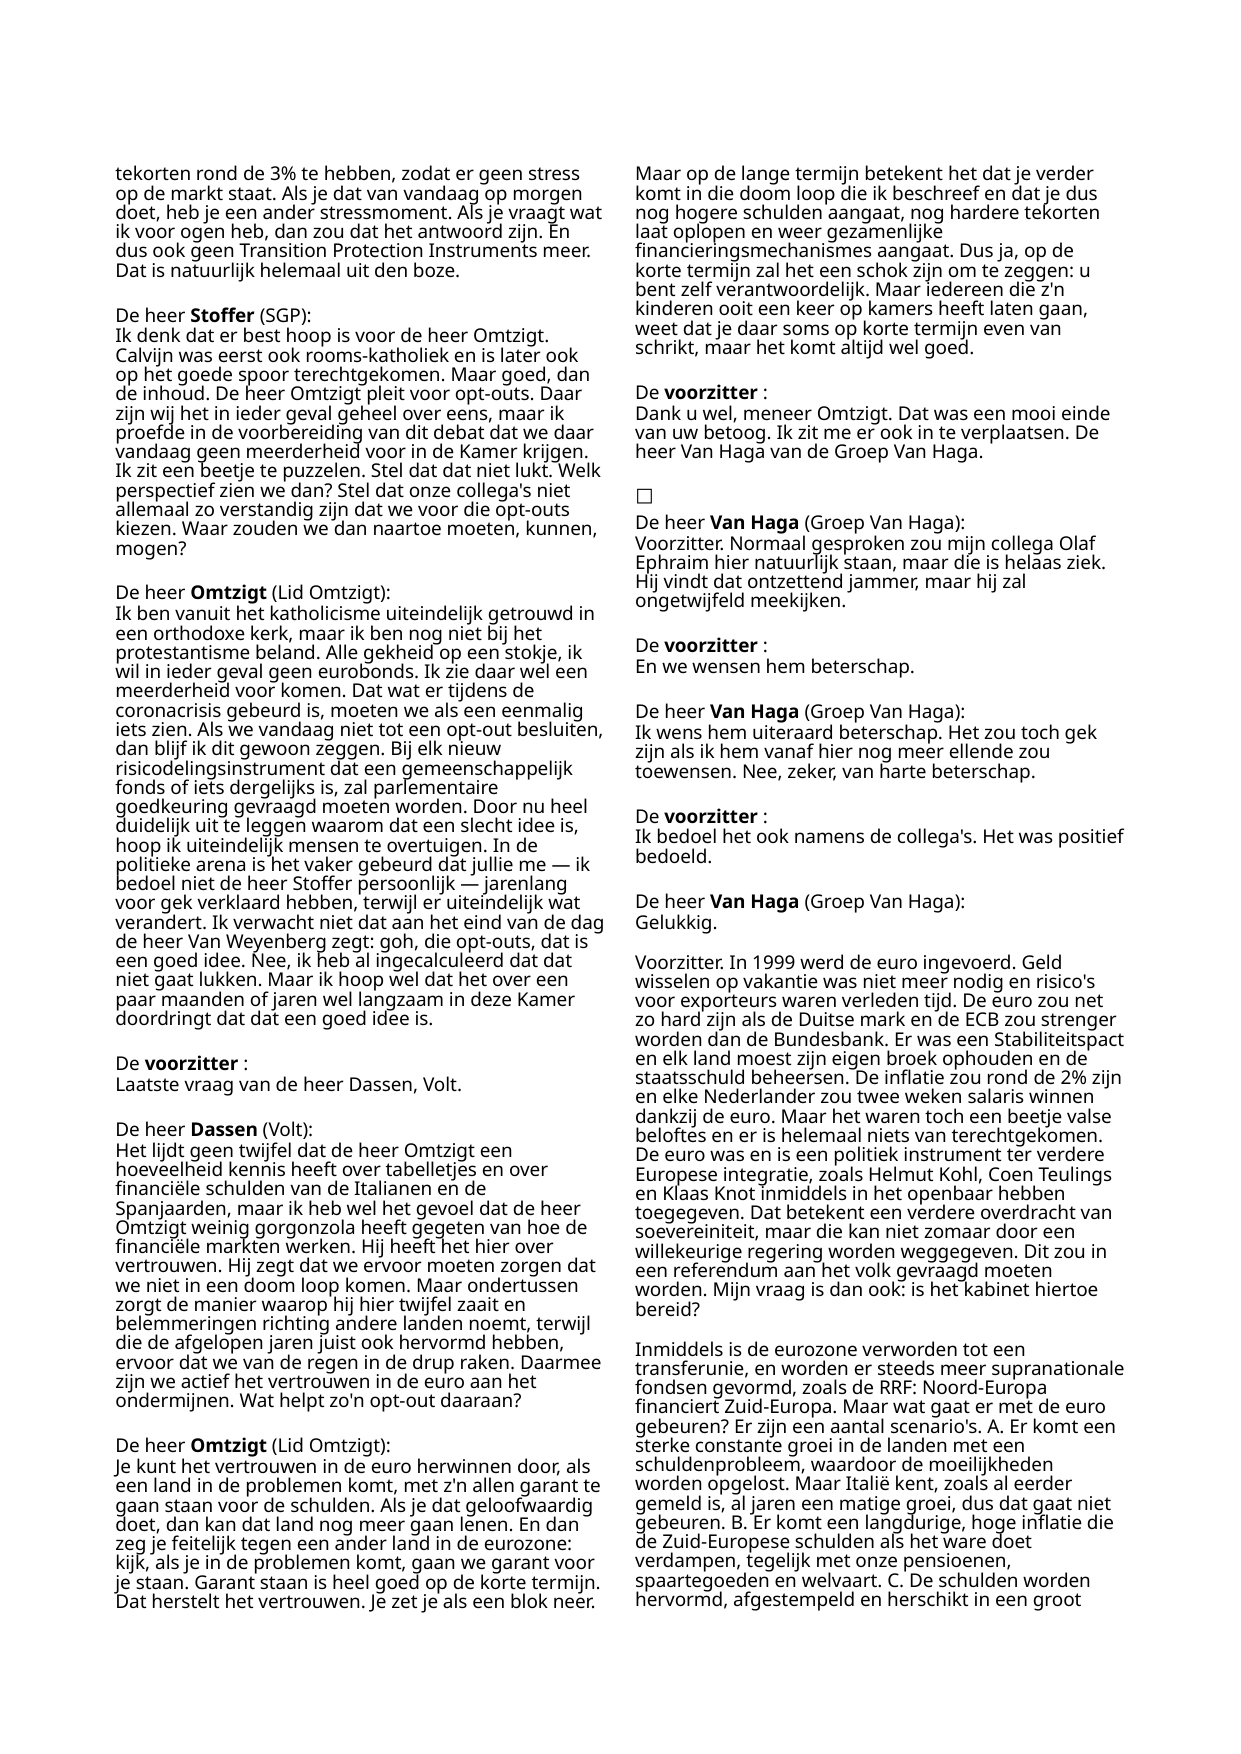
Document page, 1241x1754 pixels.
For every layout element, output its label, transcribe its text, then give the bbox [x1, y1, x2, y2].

text Ik denk dat er best hoop is voor de heer Omtzigt. Calvijn was eerst ook rooms-katholiek en is later ook op het goede spoor terechtgekomen. Maar goed, dan de inhoud. De heer Omtzigt pleit voor opt-outs. Daar zijn wij het in ieder geval geheel over eens, maar ik proefde in de voorbereiding van dit debat dat we daar vandaag geen meerderheid voor in de Kamer krijgen. Ik zit een beetje te puzzelen. Stel dat dat niet lukt. Welk perspectief zien we dan? Stel dat onze collega's niet allemaal zo verstandig zijn dat we voor die opt-outs kiezen. Waar zouden we dan naartoe moeten, kunnen, mogen? [115, 327, 605, 559]
text Ik wens hem uiteraard beterschap. Het zou toch gek zijn als ik hem vanaf hier nog meer ellende zou toewensen. Nee, zeker, van harte beterschap. [635, 724, 1125, 782]
text Gelukkig. [635, 914, 1125, 933]
text De heer Van Haga (Groep Van Haga): [635, 888, 1125, 914]
text Ik bedoel het ook namens de collega's. Het was positief bedoeld. [635, 828, 1125, 867]
text De voorzitter : [635, 803, 1125, 828]
text Laatste vraag van de heer Dassen, Volt. [115, 1076, 605, 1095]
text Ik ben vanuit het katholicisme uiteindelijk getrouwd in een orthodoxe kerk, maar ik ben nog niet bij het protestantisme beland. Alle gekheid op een stokje, ik wil in ieder geval geen eurobonds. Ik zie daar wel een meerderheid voor komen. Dat wat er tijdens de coronacrisis gebeurd is, moeten we als een eenmalig iets zien. Als we vandaag niet tot een opt-out besluiten, dan blijf ik dit gewoon zeggen. Bij elk nieuw risicodelingsinstrument dat een gemeenschappelijk fonds of iets dergelijks is, zal parlementaire goedkeuring gevraagd moeten worden. Door nu heel duidelijk uit te leggen waarom dat een slecht idee is, hoop ik uiteindelijk mensen te overtuigen. In de politieke arena is het vaker gebeurd dat jullie me — ik bedoel niet de heer Stoffer persoonlijk — jarenlang voor gek verklaard hebben, terwijl er uiteindelijk wat verandert. Ik verwacht niet dat aan het eind van de dag de heer Van Weyenberg zegt: goh, die opt-outs, dat is een goed idee. Nee, ik heb al ingecalculeerd dat dat niet gaat lukken. Maar ik hoop wel dat het over een paar maanden of jaren wel langzaam in deze Kamer doordringt dat dat een goed idee is. [115, 605, 605, 1029]
text Dank u wel, meneer Omtzigt. Dat was een mooi einde van uw betoog. Ik zit me er ook in te verplaatsen. De heer Van Haga van de Groep Van Haga. [635, 404, 1125, 462]
text En we wensen hem beterschap. [635, 658, 1125, 678]
text De heer Van Haga (Groep Van Haga): [635, 698, 1125, 724]
text De voorzitter : [635, 633, 1125, 658]
text De heer Dassen (Volt): [115, 1116, 605, 1142]
text Het lijdt geen twijfel dat de heer Omtzigt een hoeveelheid kennis heeft over tabelletjes en over financiële schulden van de Italianen en de Spanjaarden, maar ik heb wel het gevoel dat de heer Omtzigt weinig gorgonzola heeft gegeten van hoe de financiële markten werken. Hij heeft het hier over vertrouwen. Hij zegt dat we ervoor moeten zorgen dat we niet in een doom loop komen. Maar ondertussen zorgt de manier waarop hij hier twijfel zaait en belemmeringen richting andere landen noemt, terwijl die de afgelopen jaren juist ook hervormd hebben, ervoor dat we van de regen in de drup raken. Daarmee zijn we actief het vertrouwen in de euro aan het ondermijnen. Wat helpt zo'n opt-out daaraan? [115, 1142, 605, 1411]
text De voorzitter : [635, 379, 1125, 404]
text De heer Omtzigt (Lid Omtzigt): [115, 579, 605, 605]
text ⬜ [635, 483, 1125, 509]
text tekorten rond de 3% te hebben, zodat er geen stress op de markt staat. Als je dat van vandaag op morgen doet, heb je een ander stressmoment. Als je vraagt wat ik voor ogen heb, dan zou dat het antwoord zijn. En dus ook geen Transition Protection Instruments meer. Dat is natuurlijk helemaal uit den boze. [115, 165, 605, 281]
text Voorzitter. In 1999 werd de euro ingevoerd. Geld wisselen op vakantie was niet meer nodig en risico's voor exporteurs waren verleden tijd. De euro zou net zo hard zijn als de Duitse mark en de ECB zou strenger worden dan de Bundesbank. Er was een Stabiliteitspact en elk land moest zijn eigen broek ophouden en de staatsschuld beheersen. De inflatie zou rond de 2% zijn en elke Nederlander zou twee weken salaris winnen dankzij de euro. Maar het waren toch een beetje valse beloftes en er is helemaal niets van terechtgekomen. De euro was en is een politiek instrument ter verdere Europese integratie, zoals Helmut Kohl, Coen Teulings en Klaas Knot inmiddels in het openbaar hebben toegegeven. Dat betekent een verdere overdracht van soevereiniteit, maar die kan niet zomaar door een willekeurige regering worden weggegeven. Dit zou in een referendum aan het volk gevraagd moeten worden. Mijn vraag is dan ook: is het kabinet hiertoe bereid? [635, 954, 1125, 1320]
text Je kunt het vertrouwen in de euro herwinnen door, als een land in de problemen komt, met z'n allen garant te gaan staan voor de schulden. Als je dat geloofwaardig doet, dan kan dat land nog meer gaan lenen. En dan zeg je feitelijk tegen een ander land in de eurozone: kijk, als je in de problemen komt, gaan we garant voor je staan. Garant staan is heel goed op de korte termijn. Dat herstelt het vertrouwen. Je zet je als een blok neer. [115, 1458, 605, 1612]
text Voorzitter. Normaal gesproken zou mijn collega Olaf Ephraim hier natuurlijk staan, maar die is helaas ziek. Hij vindt dat ontzettend jammer, maar hij zal ongetwijfeld meekijken. [635, 535, 1125, 612]
text De heer Omtzigt (Lid Omtzigt): [115, 1432, 605, 1458]
text De heer Stoffer (SGP): [115, 302, 605, 327]
text Maar op de lange termijn betekent het dat je verder komt in die doom loop die ik beschreef en dat je dus nog hogere schulden aangaat, nog hardere tekorten laat oplopen en weer gezamenlijke financieringsmechanismes aangaat. Dus ja, op de korte termijn zal het een schok zijn om te zeggen: u bent zelf verantwoordelijk. Maar iedereen die z'n kinderen ooit een keer op kamers heeft laten gaan, weet dat je daar soms op korte termijn even van schrikt, maar het komt altijd wel goed. [635, 165, 1125, 358]
text Inmiddels is de eurozone verworden tot een transferunie, en worden er steeds meer supranationale fondsen gevormd, zoals de RRF: Noord-Europa financiert Zuid-Europa. Maar wat gaat er met de euro gebeuren? Er zijn een aantal scenario's. A. Er komt een sterke constante groei in de landen met een schuldenprobleem, waardoor de moeilijkheden worden opgelost. Maar Italië kent, zoals al eerder gemeld is, al jaren een matige groei, dus dat gaat niet gebeuren. B. Er komt een langdurige, hoge inflatie die de Zuid-Europese schulden als het ware doet verdampen, tegelijk met onze pensioenen, spaartegoeden en welvaart. C. De schulden worden hervormd, afgestempeld en herschikt in een groot [635, 1341, 1125, 1610]
text De voorzitter : [115, 1050, 605, 1076]
text De heer Van Haga (Groep Van Haga): [635, 509, 1125, 535]
